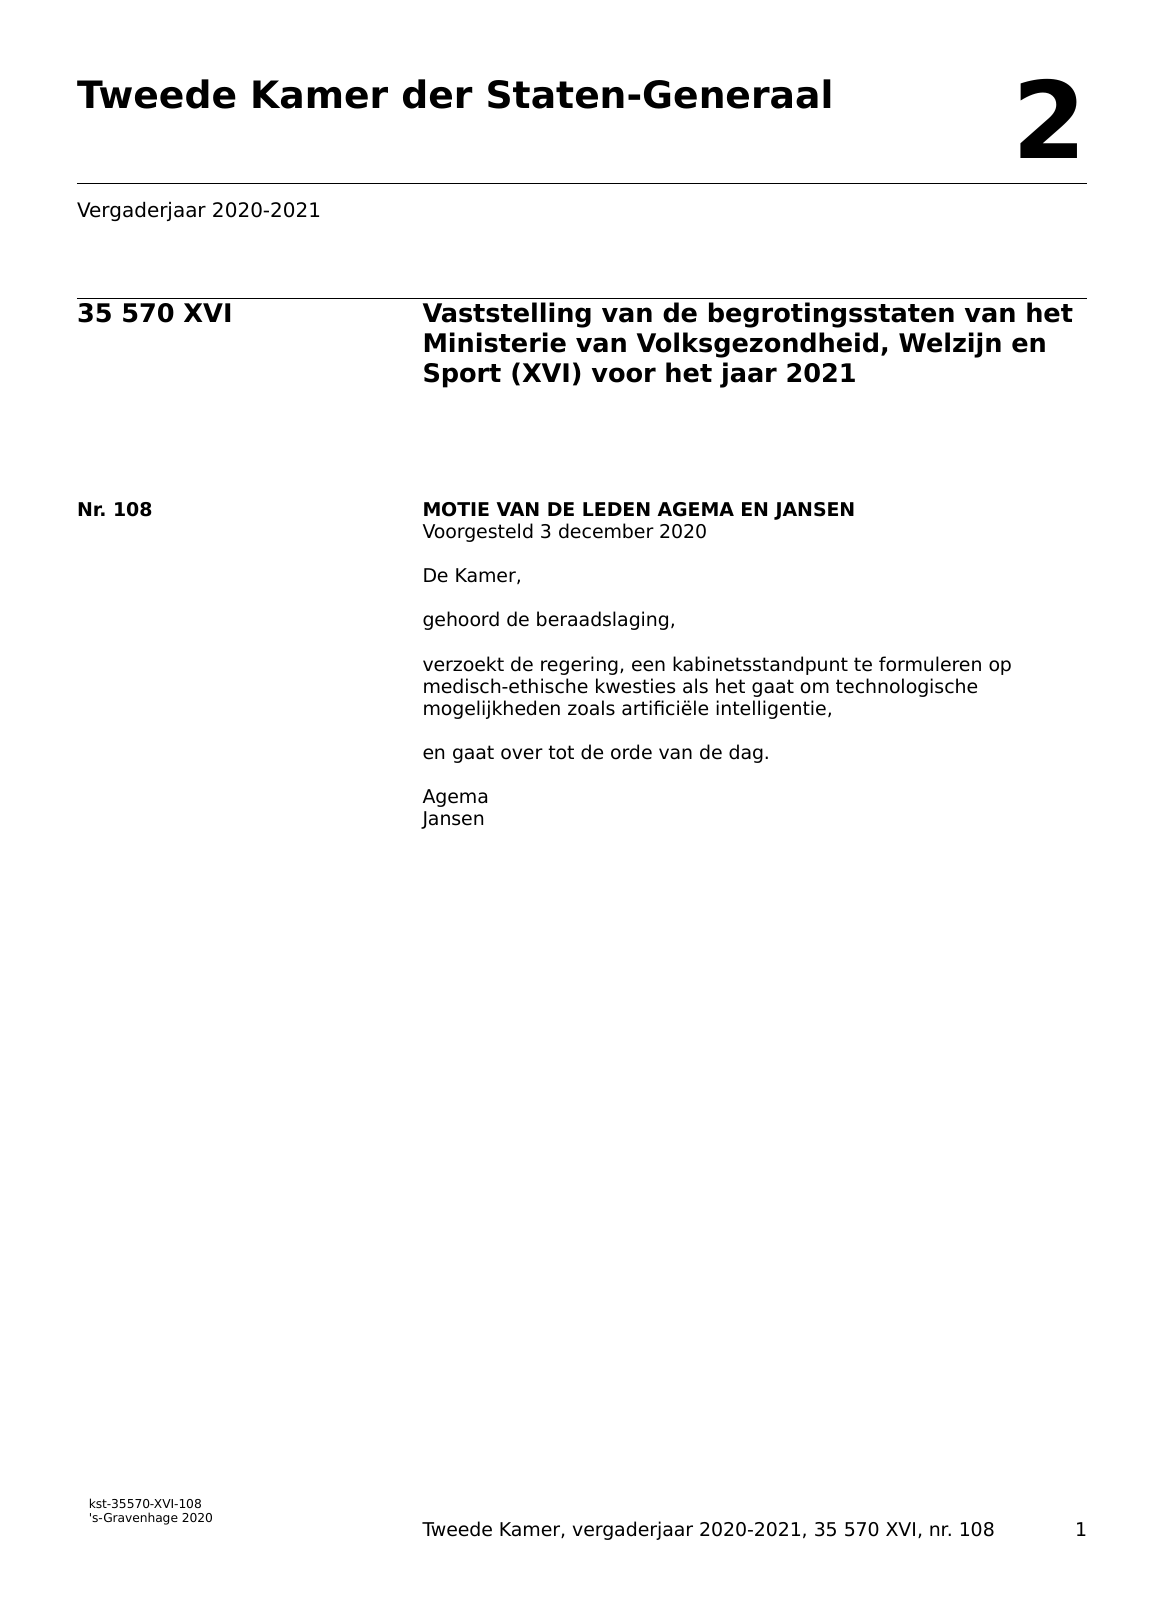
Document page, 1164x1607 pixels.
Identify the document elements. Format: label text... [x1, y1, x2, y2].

text verzoekt de regering, een kabinetsstandpunt te formuleren op medisch-ethische kwesties als het gaat om technologische mogelijkheden zoals artificiële intelligentie, [422, 653, 1087, 719]
table_header Tweede Kamer der Staten-Generaal [77, 59, 886, 183]
text Agema [422, 786, 1087, 808]
text Jansen [422, 808, 1087, 830]
subtitle 35 570 XVI Vaststelling van de begrotingsstaten van het Ministerie van Volksgezondheid, Welzijn en Sport (XVI) voor het jaar 2021 [77, 299, 1087, 388]
subtitle Nr. 108 MOTIE VAN DE LEDEN AGEMA EN JANSEN [77, 499, 1087, 521]
table_header 2 [886, 59, 1087, 183]
table_cell Vergaderjaar 2020-2021 [77, 184, 1087, 298]
text en gaat over tot de orde van de dag. [422, 742, 1087, 764]
text Voorgesteld 3 december 2020 [422, 521, 1087, 543]
text De Kamer, [422, 565, 1087, 587]
text 's-Gravenhage 2020 [88, 1511, 323, 1525]
text kst-35570-XVI-108 [88, 1497, 323, 1511]
text gehoord de beraadslaging, [422, 609, 1087, 631]
